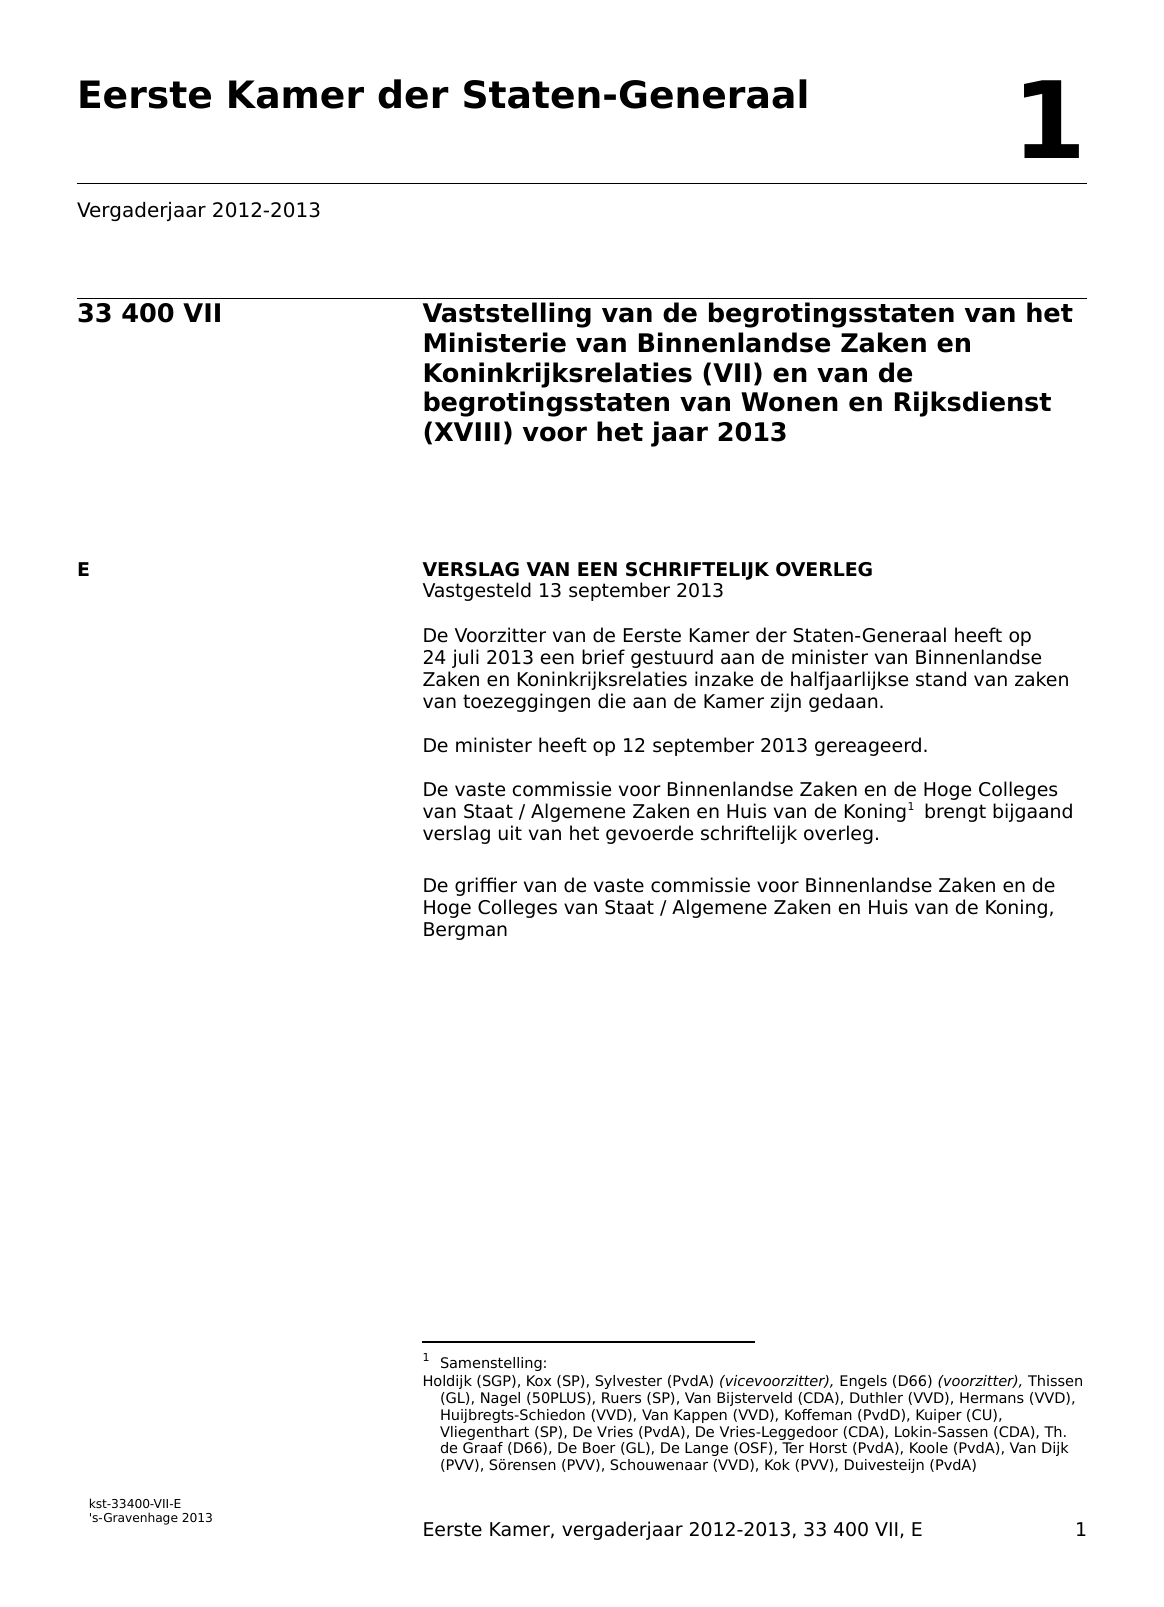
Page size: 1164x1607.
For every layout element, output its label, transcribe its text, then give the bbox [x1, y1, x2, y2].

text 's-Gravenhage 2013 [88, 1511, 323, 1525]
subtitle 33 400 VII Vaststelling van de begrotingsstaten van het Ministerie van Binnenlandse Zaken en Koninkrijksrelaties (VII) en van de begrotingsstaten van Wonen en Rijksdienst (XVIII) voor het jaar 2013 [77, 299, 1087, 447]
table_header 1 [886, 59, 1087, 183]
subtitle E VERSLAG VAN EEN SCHRIFTELIJK OVERLEG [77, 558, 1087, 580]
text De griffier van de vaste commissie voor Binnenlandse Zaken en de Hoge Colleges van Staat / Algemene Zaken en Huis van de Koning, Bergman [422, 875, 1087, 941]
text Vastgesteld 13 september 2013 [422, 580, 1087, 602]
text De Voorzitter van de Eerste Kamer der Staten-Generaal heeft op 24 juli 2013 een brief gestuurd aan de minister van Binnenlandse Zaken en Koninkrijksrelaties inzake de halfjaarlijkse stand van zaken van toezeggingen die aan de Kamer zijn gedaan. [422, 624, 1087, 712]
table_header Eerste Kamer der Staten-Generaal [77, 59, 886, 183]
text De vaste commissie voor Binnenlandse Zaken en de Hoge Colleges van Staat / Algemene Zaken en Huis van de Koning brengt bijgaand verslag uit van het gevoerde schriftelijk overleg. [422, 779, 1087, 845]
table_cell Vergaderjaar 2012-2013 [77, 184, 1087, 298]
text De minister heeft op 12 september 2013 gereageerd. [422, 735, 1087, 757]
text Samenstelling: [422, 1351, 1087, 1373]
text kst-33400-VII-E [88, 1497, 323, 1511]
text Holdijk (SGP), Kox (SP), Sylvester (PvdA) (vicevoorzitter), Engels (D66) (voorzitter), Thissen (GL), Nagel (50PLUS), Ruers (SP), Van Bijsterveld (CDA), Duthler (VVD), Hermans (VVD), Huijbregts-Schiedon (VVD), Van Kappen (VVD), Koffeman (PvdD), Kuiper (CU), Vliegenthart (SP), De Vries (PvdA), De Vries-Leggedoor (CDA), Lokin-Sassen (CDA), Th. de Graaf (D66), De Boer (GL), De Lange (OSF), Ter Horst (PvdA), Koole (PvdA), Van Dijk (PVV), Sörensen (PVV), Schouwenaar (VVD), Kok (PVV), Duivesteijn (PvdA) [422, 1373, 1087, 1474]
